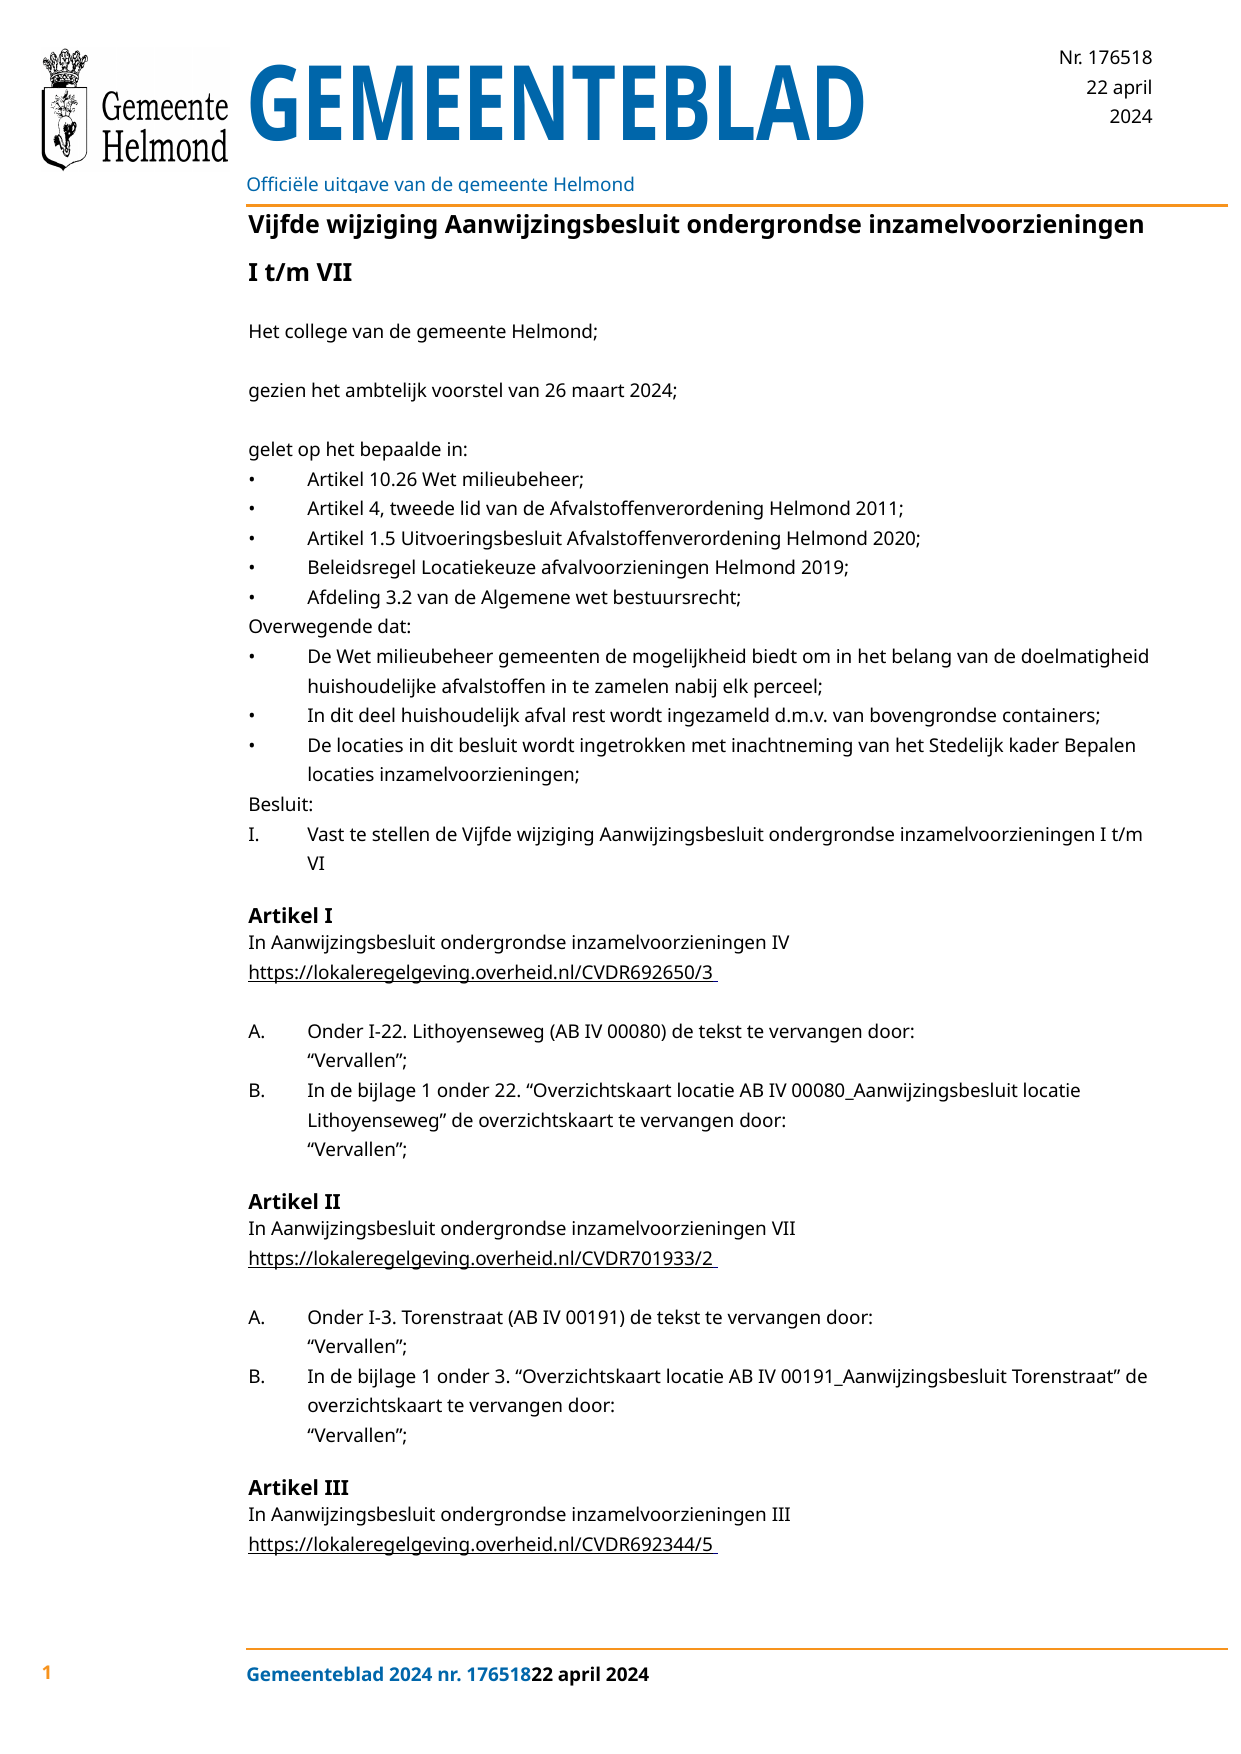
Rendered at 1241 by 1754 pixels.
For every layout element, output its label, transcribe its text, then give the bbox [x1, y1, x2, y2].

text Vijfde wijziging Aanwijzingsbesluit ondergrondse inzamelvoorzieningen I t/m VII [248, 207, 1152, 288]
list Onder I-22. Lithoyenseweg (AB IV 00080) de tekst te vervangen door: [248, 1018, 1152, 1044]
list “Vervallen”; [248, 1136, 1152, 1162]
list Artikel 4, tweede lid van de Afvalstoffenverordening Helmond 2011; [248, 495, 1152, 521]
text https://lokaleregelgeving.overheid.nl/CVDR701933/2 [248, 1245, 1152, 1271]
list Onder I-3. Torenstraat (AB IV 00191) de tekst te vervangen door: [248, 1304, 1152, 1330]
list In dit deel huishoudelijk afval rest wordt ingezameld d.m.v. van bovengrondse containers; [248, 702, 1152, 728]
list Afdeling 3.2 van de Algemene wet bestuursrecht; [248, 584, 1152, 610]
list Artikel 10.26 Wet milieubeheer; [248, 466, 1152, 492]
text In Aanwijzingsbesluit ondergrondse inzamelvoorzieningen III [248, 1501, 1152, 1527]
list Beleidsregel Locatiekeuze afvalvoorzieningen Helmond 2019; [248, 554, 1152, 580]
list “Vervallen”; [248, 1422, 1152, 1448]
text Overwegende dat: [248, 614, 1152, 639]
list Artikel 1.5 Uitvoeringsbesluit Afvalstoffenverordening Helmond 2020; [248, 525, 1152, 551]
picture [41, 47, 231, 172]
text Artikel I [248, 901, 1152, 929]
list De Wet milieubeheer gemeenten de mogelijkheid biedt om in het belang van de doelmatigheid huishoudelijke afvalstoffen in te zamelen nabij elk perceel; [248, 643, 1152, 699]
text In Aanwijzingsbesluit ondergrondse inzamelvoorzieningen VII [248, 1215, 1152, 1241]
text Artikel II [248, 1187, 1152, 1215]
text Artikel III [248, 1473, 1152, 1501]
text gezien het ambtelijk voorstel van 26 maart 2024; [248, 377, 1152, 403]
list In de bijlage 1 onder 3. “Overzichtskaart locatie AB IV 00191_Aanwijzingsbesluit Torenstraat” de overzichtskaart te vervangen door: [248, 1363, 1152, 1418]
list De locaties in dit besluit wordt ingetrokken met inachtneming van het Stedelijk kader Bepalen locaties inzamelvoorzieningen; [248, 732, 1152, 787]
list In de bijlage 1 onder 22. “Overzichtskaart locatie AB IV 00080_Aanwijzingsbesluit locatie Lithoyenseweg” de overzichtskaart te vervangen door: [248, 1077, 1152, 1132]
list Vast te stellen de Vijfde wijziging Aanwijzingsbesluit ondergrondse inzamelvoorzieningen I t/m VI [248, 821, 1152, 876]
text https://lokaleregelgeving.overheid.nl/CVDR692650/3 [248, 959, 1152, 984]
text Het college van de gemeente Helmond; [248, 318, 1152, 344]
text In Aanwijzingsbesluit ondergrondse inzamelvoorzieningen IV [248, 929, 1152, 955]
list “Vervallen”; [248, 1333, 1152, 1359]
list “Vervallen”; [248, 1048, 1152, 1073]
text Besluit: [248, 791, 1152, 817]
text gelet op het bepaalde in: [248, 436, 1152, 462]
text https://lokaleregelgeving.overheid.nl/CVDR692344/5 [248, 1531, 1152, 1556]
